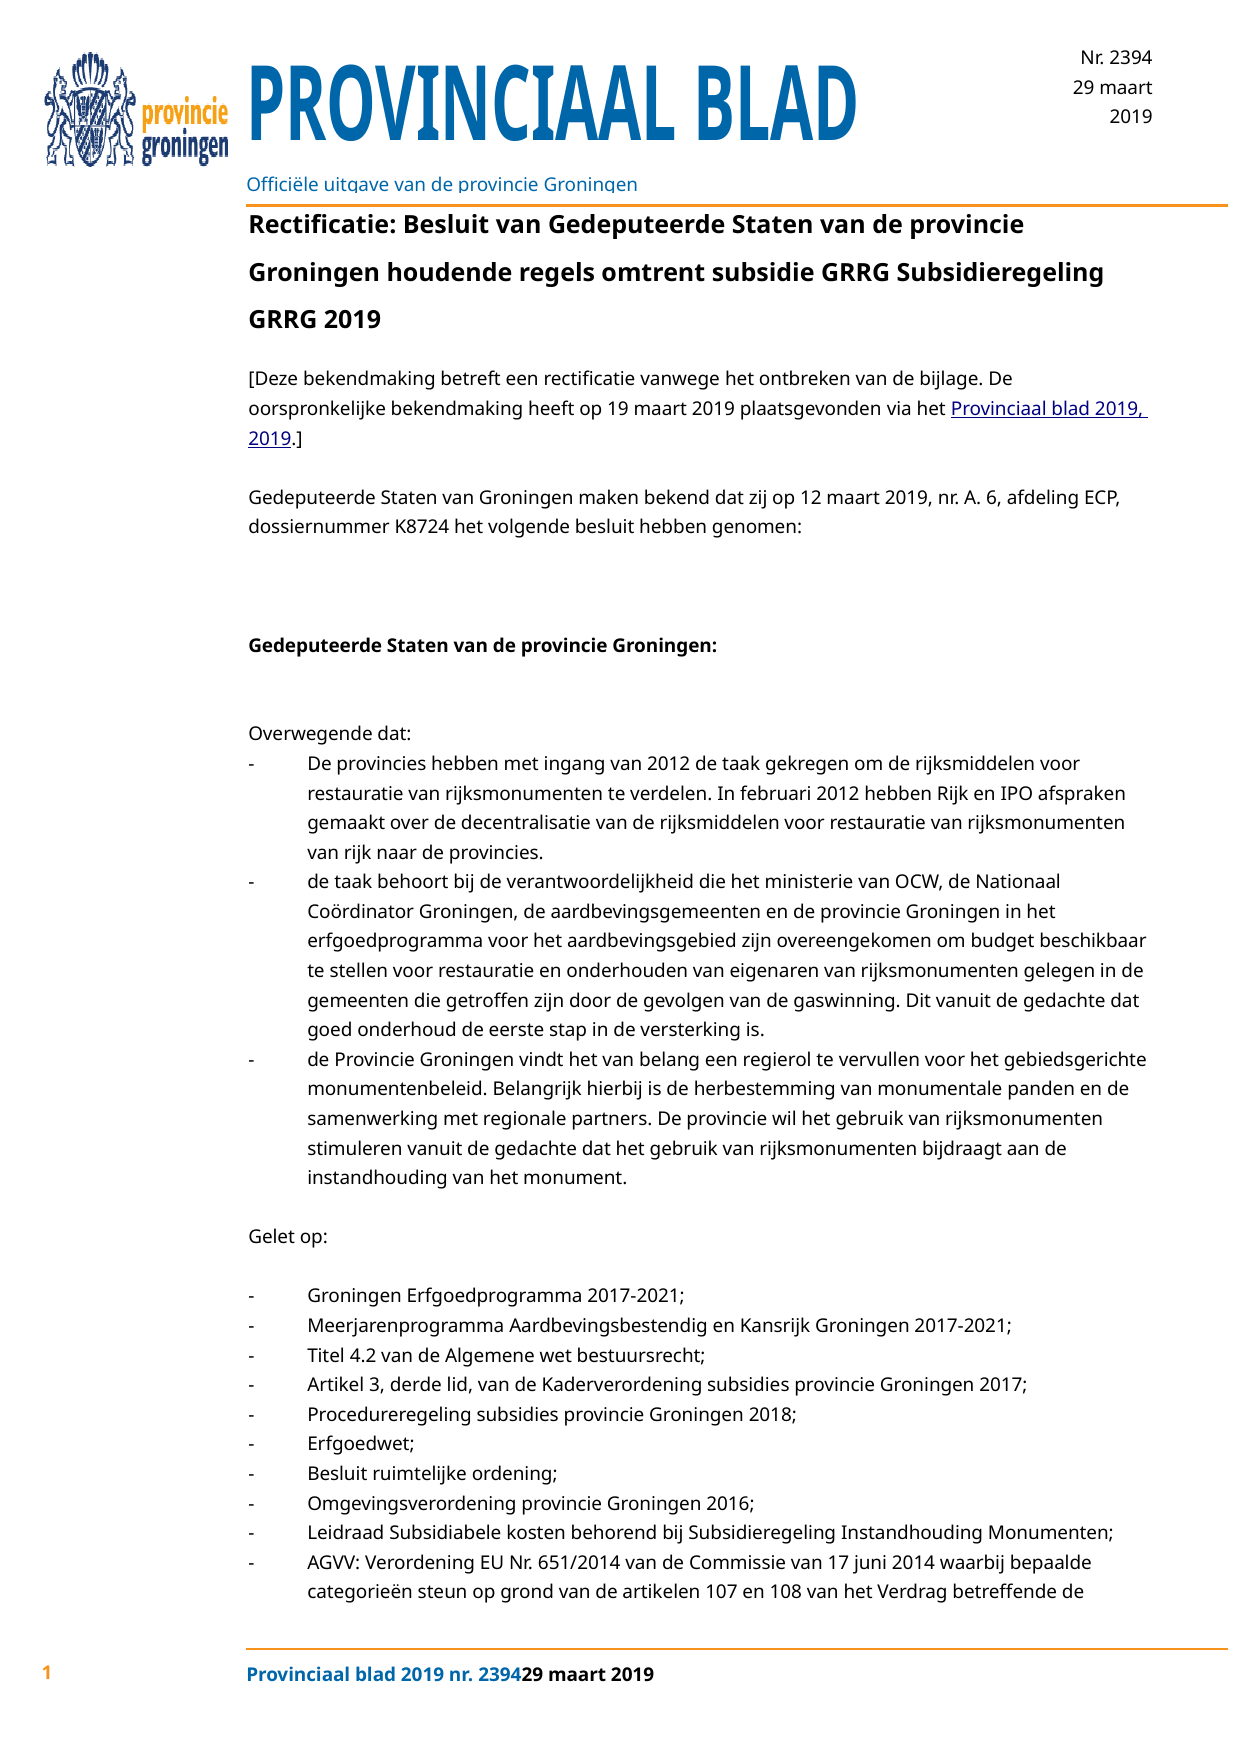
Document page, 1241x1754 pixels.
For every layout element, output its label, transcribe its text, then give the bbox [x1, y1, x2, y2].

picture [41, 47, 231, 172]
list Omgevingsverordening provincie Groningen 2016; [248, 1490, 1152, 1515]
text Gelet op: [248, 1223, 1152, 1249]
text Gedeputeerde Staten van Groningen maken bekend dat zij op 12 maart 2019, nr. A. 6, afdeling ECP, dossiernummer K8724 het volgende besluit hebben genomen: [248, 484, 1152, 539]
list AGVV: Verordening EU Nr. 651/2014 van de Commissie van 17 juni 2014 waarbij bepaalde categorieën steun op grond van de artikelen 107 en 108 van het Verdrag betreffende de [248, 1549, 1152, 1604]
list Leidraad Subsidiabele kosten behorend bij Subsidieregeling Instandhouding Monumenten; [248, 1519, 1152, 1545]
list Besluit ruimtelijke ordening; [248, 1460, 1152, 1486]
list Meerjarenprogramma Aardbevingsbestendig en Kansrijk Groningen 2017-2021; [248, 1312, 1152, 1338]
text Rectificatie: Besluit van Gedeputeerde Staten van de provincie Groningen houdende regels omtrent subsidie GRRG Subsidieregeling GRRG 2019 [248, 207, 1152, 336]
text Gedeputeerde Staten van de provincie Groningen: [248, 632, 1152, 657]
list de Provincie Groningen vindt het van belang een regierol te vervullen voor het gebiedsgerichte monumentenbeleid. Belangrijk hierbij is de herbestemming van monumentale panden en de samenwerking met regionale partners. De provincie wil het gebruik van rijksmonumenten stimuleren vanuit de gedachte dat het gebruik van rijksmonumenten bijdraagt aan de instandhouding van het monument. [248, 1046, 1152, 1190]
text [Deze bekendmaking betreft een rectificatie vanwege het ontbreken van de bijlage. De oorspronkelijke bekendmaking heeft op 19 maart 2019 plaatsgevonden via het Provinciaal blad 2019, 2019.] [248, 366, 1152, 450]
text Overwegende dat: [248, 721, 1152, 746]
list Procedureregeling subsidies provincie Groningen 2018; [248, 1401, 1152, 1427]
list Groningen Erfgoedprogramma 2017-2021; [248, 1283, 1152, 1308]
list De provincies hebben met ingang van 2012 de taak gekregen om de rijksmiddelen voor restauratie van rijksmonumenten te verdelen. In februari 2012 hebben Rijk en IPO afspraken gemaakt over de decentralisatie van de rijksmiddelen voor restauratie van rijksmonumenten van rijk naar de provincies. [248, 750, 1152, 864]
list Erfgoedwet; [248, 1431, 1152, 1456]
list de taak behoort bij de verantwoordelijkheid die het ministerie van OCW, de Nationaal Coördinator Groningen, de aardbevingsgemeenten en de provincie Groningen in het erfgoedprogramma voor het aardbevingsgebied zijn overeengekomen om budget beschikbaar te stellen voor restauratie en onderhouden van eigenaren van rijksmonumenten gelegen in de gemeenten die getroffen zijn door de gevolgen van de gaswinning. Dit vanuit de gedachte dat goed onderhoud de eerste stap in de versterking is. [248, 868, 1152, 1042]
list Titel 4.2 van de Algemene wet bestuursrecht; [248, 1342, 1152, 1367]
list Artikel 3, derde lid, van de Kaderverordening subsidies provincie Groningen 2017; [248, 1371, 1152, 1397]
